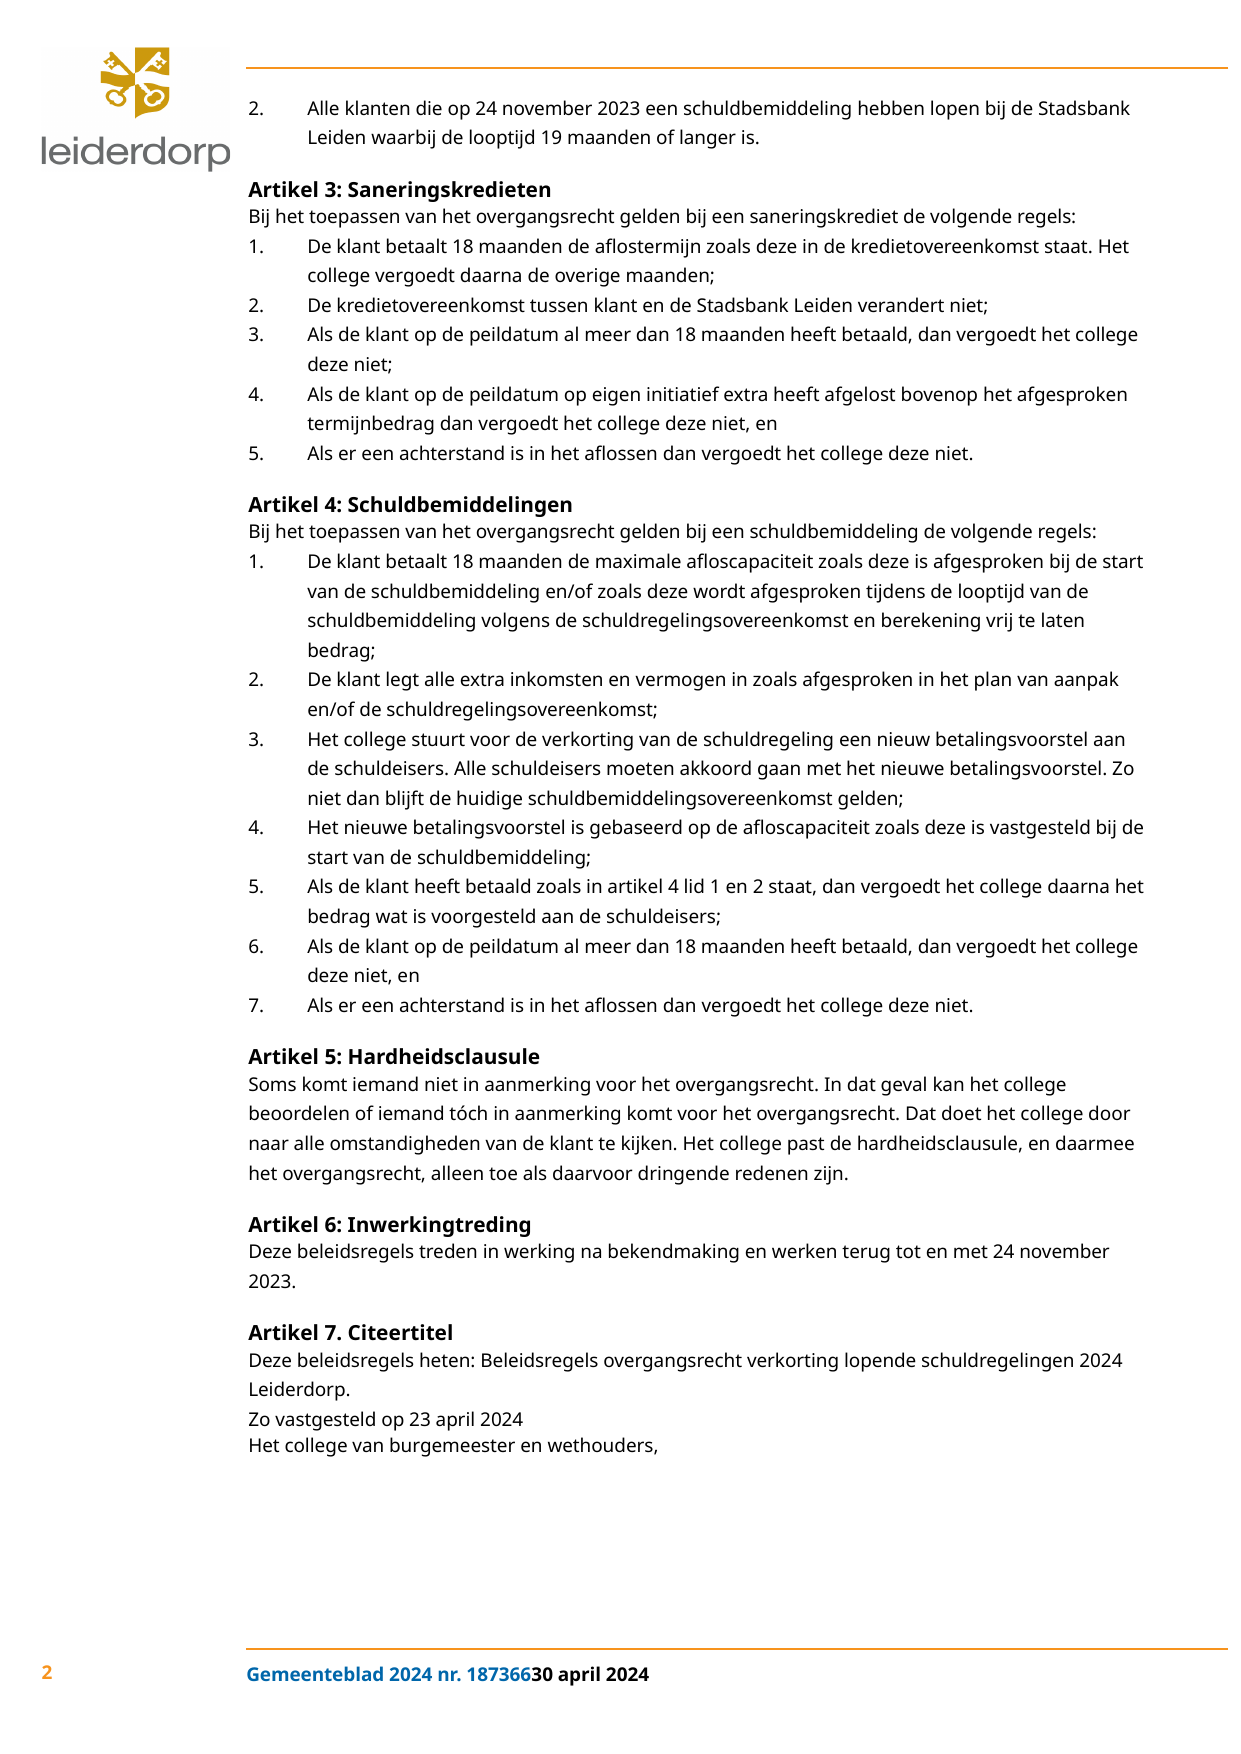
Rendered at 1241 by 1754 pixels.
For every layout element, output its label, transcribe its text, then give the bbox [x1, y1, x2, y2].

list Alle klanten die op 24 november 2023 een schuldbemiddeling hebben lopen bij de Stadsbank Leiden waarbij de looptijd 19 maanden of langer is. [248, 95, 1152, 150]
list Als er een achterstand is in het aflossen dan vergoedt het college deze niet. [248, 992, 1152, 1018]
text Deze beleidsregels treden in werking na bekendmaking en werken terug tot en met 24 november 2023. [248, 1238, 1152, 1294]
list Als de klant op de peildatum al meer dan 18 maanden heeft betaald, dan vergoedt het college deze niet; [248, 322, 1152, 377]
text Het college van burgemeester en wethouders, [248, 1432, 1152, 1458]
text Bij het toepassen van het overgangsrecht gelden bij een saneringskrediet de volgende regels: [248, 203, 1152, 229]
list Het college stuurt voor de verkorting van de schuldregeling een nieuw betalingsvoorstel aan de schuldeisers. Alle schuldeisers moeten akkoord gaan met het nieuwe betalingsvoorstel. Zo niet dan blijft de huidige schuldbemiddelingsovereenkomst gelden; [248, 726, 1152, 811]
text Bij het toepassen van het overgangsrecht gelden bij een schuldbemiddeling de volgende regels: [248, 519, 1152, 544]
list Het nieuwe betalingsvoorstel is gebaseerd op de afloscapaciteit zoals deze is vastgesteld bij de start van de schuldbemiddeling; [248, 814, 1152, 870]
list Als de klant heeft betaald zoals in artikel 4 lid 1 en 2 staat, dan vergoedt het college daarna het bedrag wat is voorgesteld aan de schuldeisers; [248, 874, 1152, 929]
list Als de klant op de peildatum al meer dan 18 maanden heeft betaald, dan vergoedt het college deze niet, en [248, 933, 1152, 988]
text Artikel 5: Hardheidsclausule [248, 1042, 1152, 1071]
list De klant betaalt 18 maanden de aflostermijn zoals deze in de kredietovereenkomst staat. Het college vergoedt daarna de overige maanden; [248, 233, 1152, 288]
list Als er een achterstand is in het aflossen dan vergoedt het college deze niet. [248, 440, 1152, 466]
list De klant legt alle extra inkomsten en vermogen in zoals afgesproken in het plan van aanpak en/of de schuldregelingsovereenkomst; [248, 667, 1152, 722]
text Zo vastgesteld op 23 april 2024 [248, 1406, 1152, 1432]
text Soms komt iemand niet in aanmerking voor het overgangsrecht. In dat geval kan het college beoordelen of iemand tóch in aanmerking komt voor het overgangsrecht. Dat doet het college door naar alle omstandigheden van de klant te kijken. Het college past de hardheidsclausule, en daarmee het overgangsrecht, alleen toe als daarvoor dringende redenen zijn. [248, 1071, 1152, 1185]
text Deze beleidsregels heten: Beleidsregels overgangsrecht verkorting lopende schuldregelingen 2024 Leiderdorp. [248, 1347, 1152, 1402]
text Artikel 6: Inwerkingtreding [248, 1210, 1152, 1238]
list De klant betaalt 18 maanden de maximale afloscapaciteit zoals deze is afgesproken bij de start van de schuldbemiddeling en/of zoals deze wordt afgesproken tijdens de looptijd van de schuldbemiddeling volgens de schuldregelingsovereenkomst en berekening vrij te laten bedrag; [248, 548, 1152, 663]
list De kredietovereenkomst tussen klant en de Stadsbank Leiden verandert niet; [248, 292, 1152, 318]
list Als de klant op de peildatum op eigen initiatief extra heeft afgelost bovenop het afgesproken termijnbedrag dan vergoedt het college deze niet, en [248, 381, 1152, 436]
text Artikel 4: Schuldbemiddelingen [248, 490, 1152, 519]
picture [41, 47, 231, 172]
text Artikel 7. Citeertitel [248, 1318, 1152, 1347]
text Artikel 3: Saneringskredieten [248, 175, 1152, 203]
